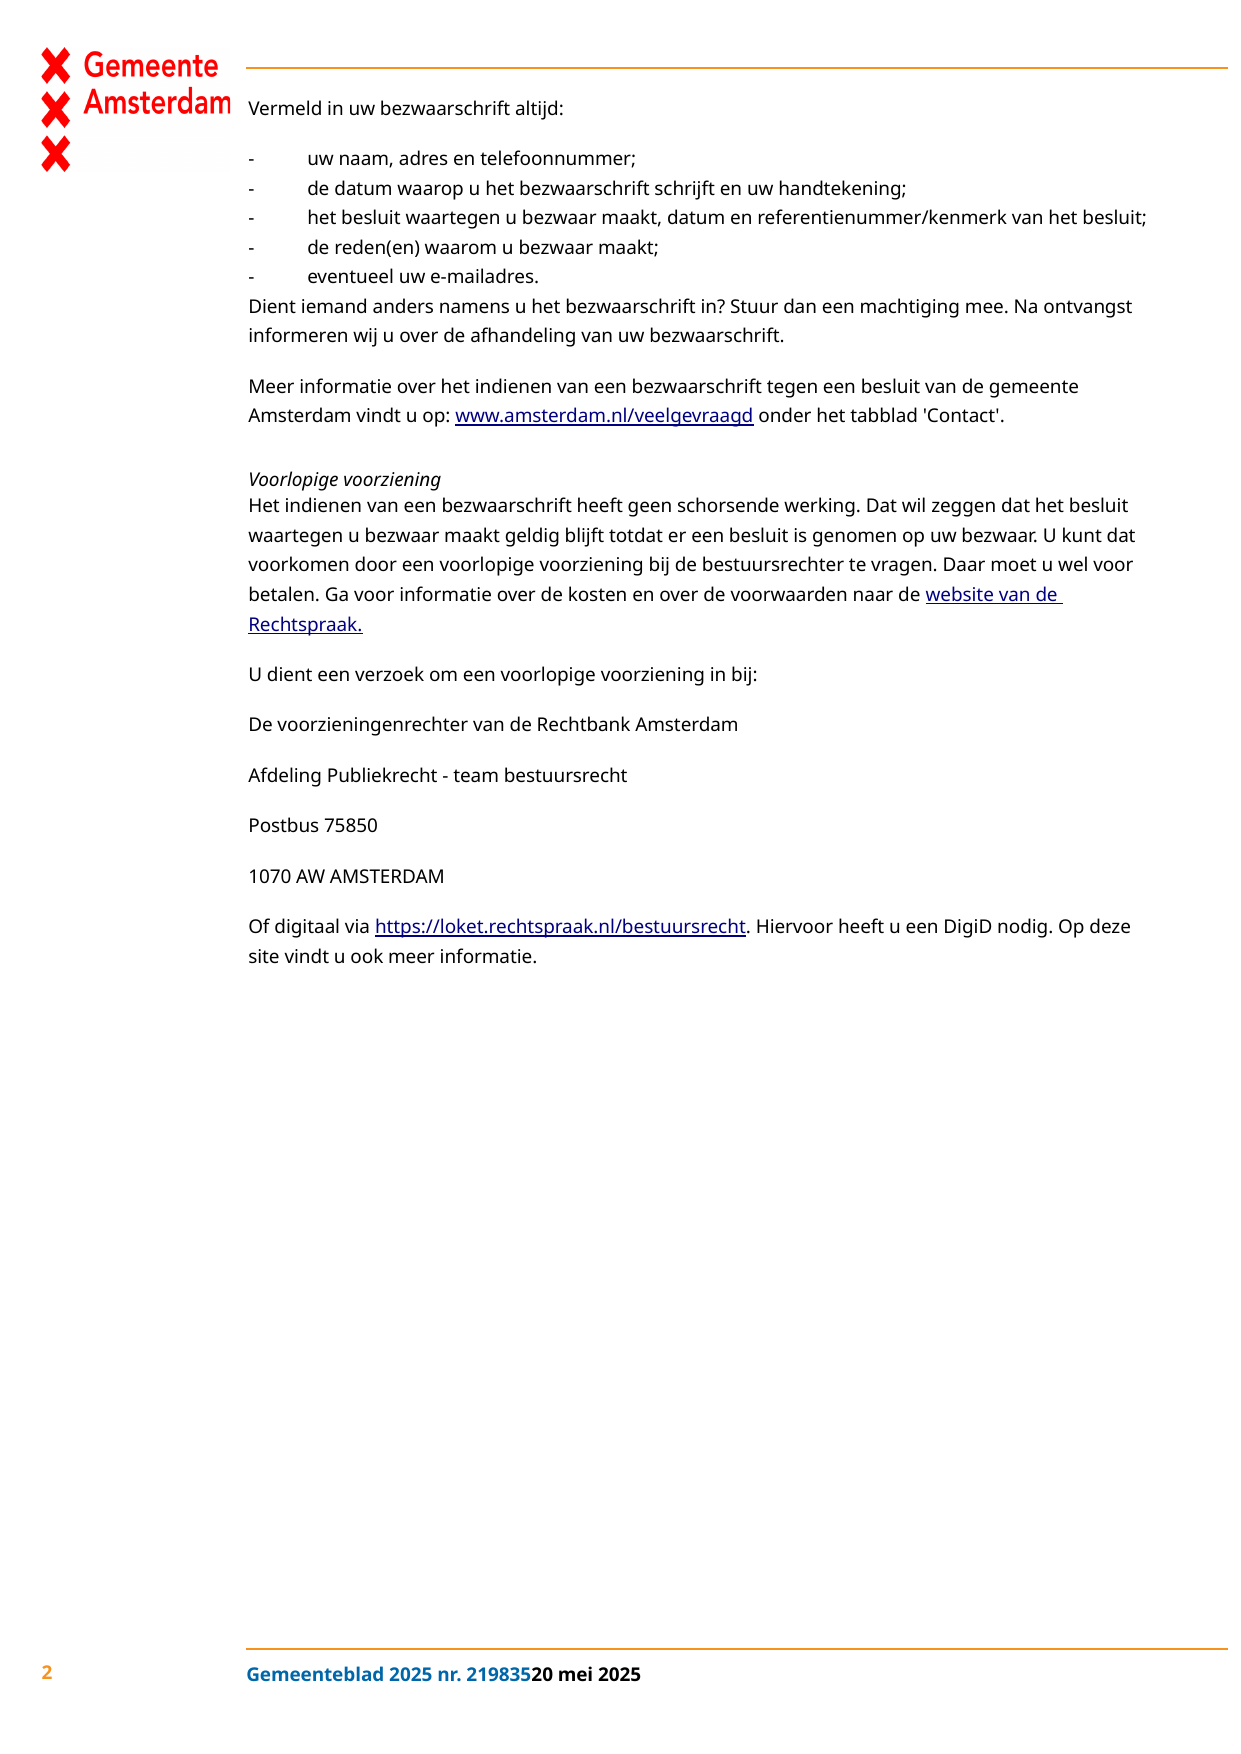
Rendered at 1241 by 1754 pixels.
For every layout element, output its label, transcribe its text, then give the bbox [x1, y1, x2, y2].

list de datum waarop u het bezwaarschrift schrijft en uw handtekening; [248, 175, 1152, 201]
list het besluit waartegen u bezwaar maakt, datum en referentienummer/kenmerk van het besluit; [248, 204, 1152, 230]
text 1070 AW AMSTERDAM [248, 863, 1152, 888]
list de reden(en) waarom u bezwaar maakt; [248, 234, 1152, 260]
text Het indienen van een bezwaarschrift heeft geen schorsende werking. Dat wil zeggen dat het besluit waartegen u bezwaar maakt geldig blijft totdat er een besluit is genomen op uw bezwaar. U kunt dat voorkomen door een voorlopige voorziening bij de bestuursrechter te vragen. Daar moet u wel voor betalen. Ga voor informatie over de kosten en over de voorwaarden naar de website van de Rechtspraak. [248, 492, 1152, 636]
picture [41, 47, 231, 172]
text Afdeling Publiekrecht - team bestuursrecht [248, 762, 1152, 788]
text U dient een verzoek om een voorlopige voorziening in bij: [248, 661, 1152, 687]
text De voorzieningenrechter van de Rechtbank Amsterdam [248, 712, 1152, 737]
list eventueel uw e-mailadres. [248, 263, 1152, 289]
text Vermeld in uw bezwaarschrift altijd: [248, 95, 1152, 121]
list uw naam, adres en telefoonnummer; [248, 145, 1152, 171]
text Meer informatie over het indienen van een bezwaarschrift tegen een besluit van de gemeente Amsterdam vindt u op: www.amsterdam.nl/veelgevraagd onder het tabblad 'Contact'. [248, 373, 1152, 428]
text Of digitaal via https://loket.rechtspraak.nl/bestuursrecht. Hiervoor heeft u een DigiD nodig. Op deze site vindt u ook meer informatie. [248, 913, 1152, 968]
text Dient iemand anders namens u het bezwaarschrift in? Stuur dan een machtiging mee. Na ontvangst informeren wij u over de afhandeling van uw bezwaarschrift. [248, 293, 1152, 348]
text Postbus 75850 [248, 812, 1152, 838]
text Voorlopige voorziening [248, 467, 1152, 492]
